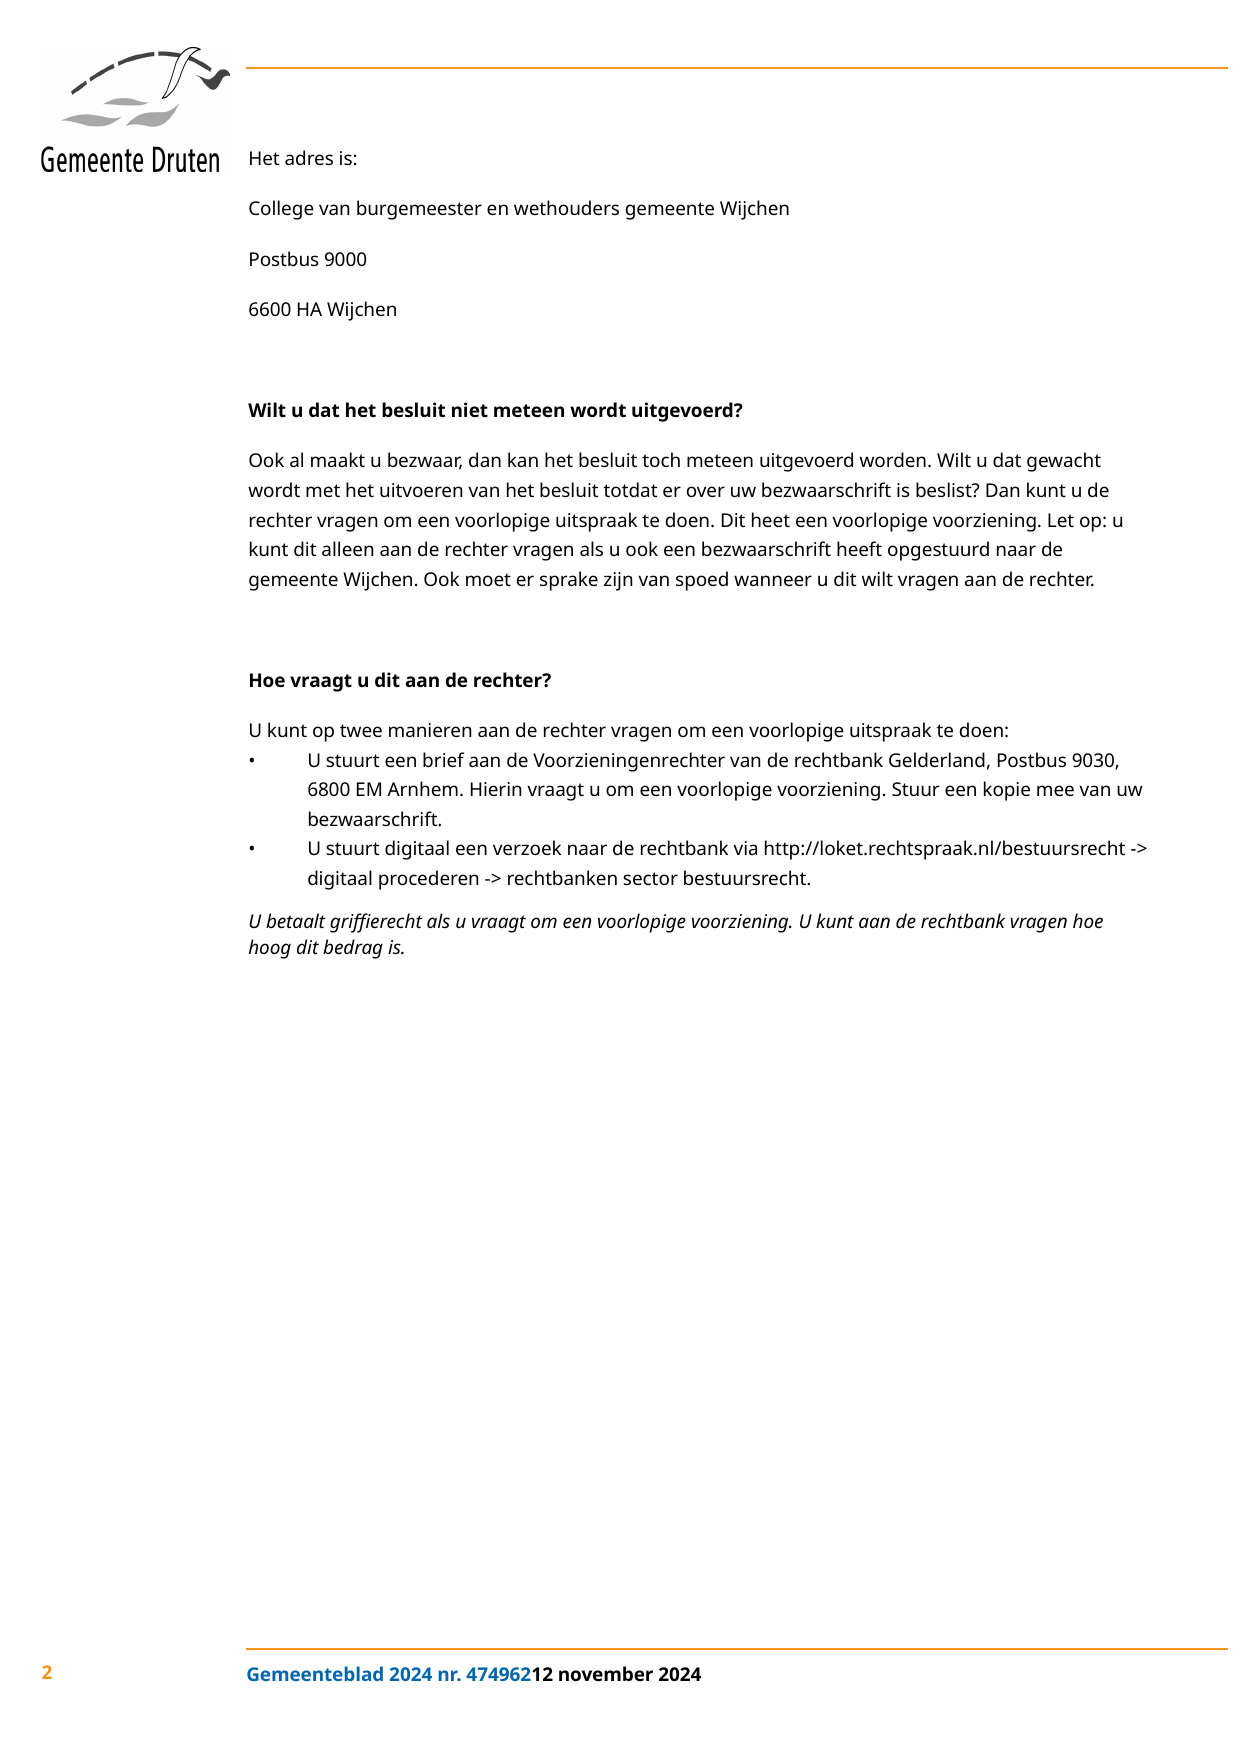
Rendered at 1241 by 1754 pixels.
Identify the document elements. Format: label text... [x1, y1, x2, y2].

list U stuurt digitaal een verzoek naar de rechtbank via http://loket.rechtspraak.nl/bestuursrecht -> digitaal procederen -> rechtbanken sector bestuursrecht. [248, 836, 1152, 891]
text College van burgemeester en wethouders gemeente Wijchen [248, 196, 1152, 221]
text Het adres is: [248, 145, 1152, 171]
text U betaalt griffierecht als u vraagt om een voorlopige voorziening. U kunt aan de rechtbank vragen hoe hoog dit bedrag is. [248, 908, 1152, 960]
text Ook al maakt u bezwaar, dan kan het besluit toch meteen uitgevoerd worden. Wilt u dat gewacht wordt met het uitvoeren van het besluit totdat er over uw bezwaarschrift is beslist? Dan kunt u de rechter vragen om een voorlopige uitspraak te doen. Dit heet een voorlopige voorziening. Let op: u kunt dit alleen aan de rechter vragen als u ook een bezwaarschrift heeft opgestuurd naar de gemeente Wijchen. Ook moet er sprake zijn van spoed wanneer u dit wilt vragen aan de rechter. [248, 448, 1152, 592]
list U stuurt een brief aan de Voorzieningenrechter van de rechtbank Gelderland, Postbus 9030, 6800 EM Arnhem. Hierin vraagt u om een voorlopige voorziening. Stuur een kopie mee van uw bezwaarschrift. [248, 747, 1152, 832]
text Postbus 9000 [248, 246, 1152, 272]
text Hoe vraagt u dit aan de rechter? [248, 667, 1152, 693]
picture [41, 47, 231, 172]
text U kunt op twee manieren aan de rechter vragen om een voorlopige uitspraak te doen: [248, 717, 1152, 743]
text Wilt u dat het besluit niet meteen wordt uitgevoerd? [248, 397, 1152, 423]
text 6600 HA Wijchen [248, 296, 1152, 322]
